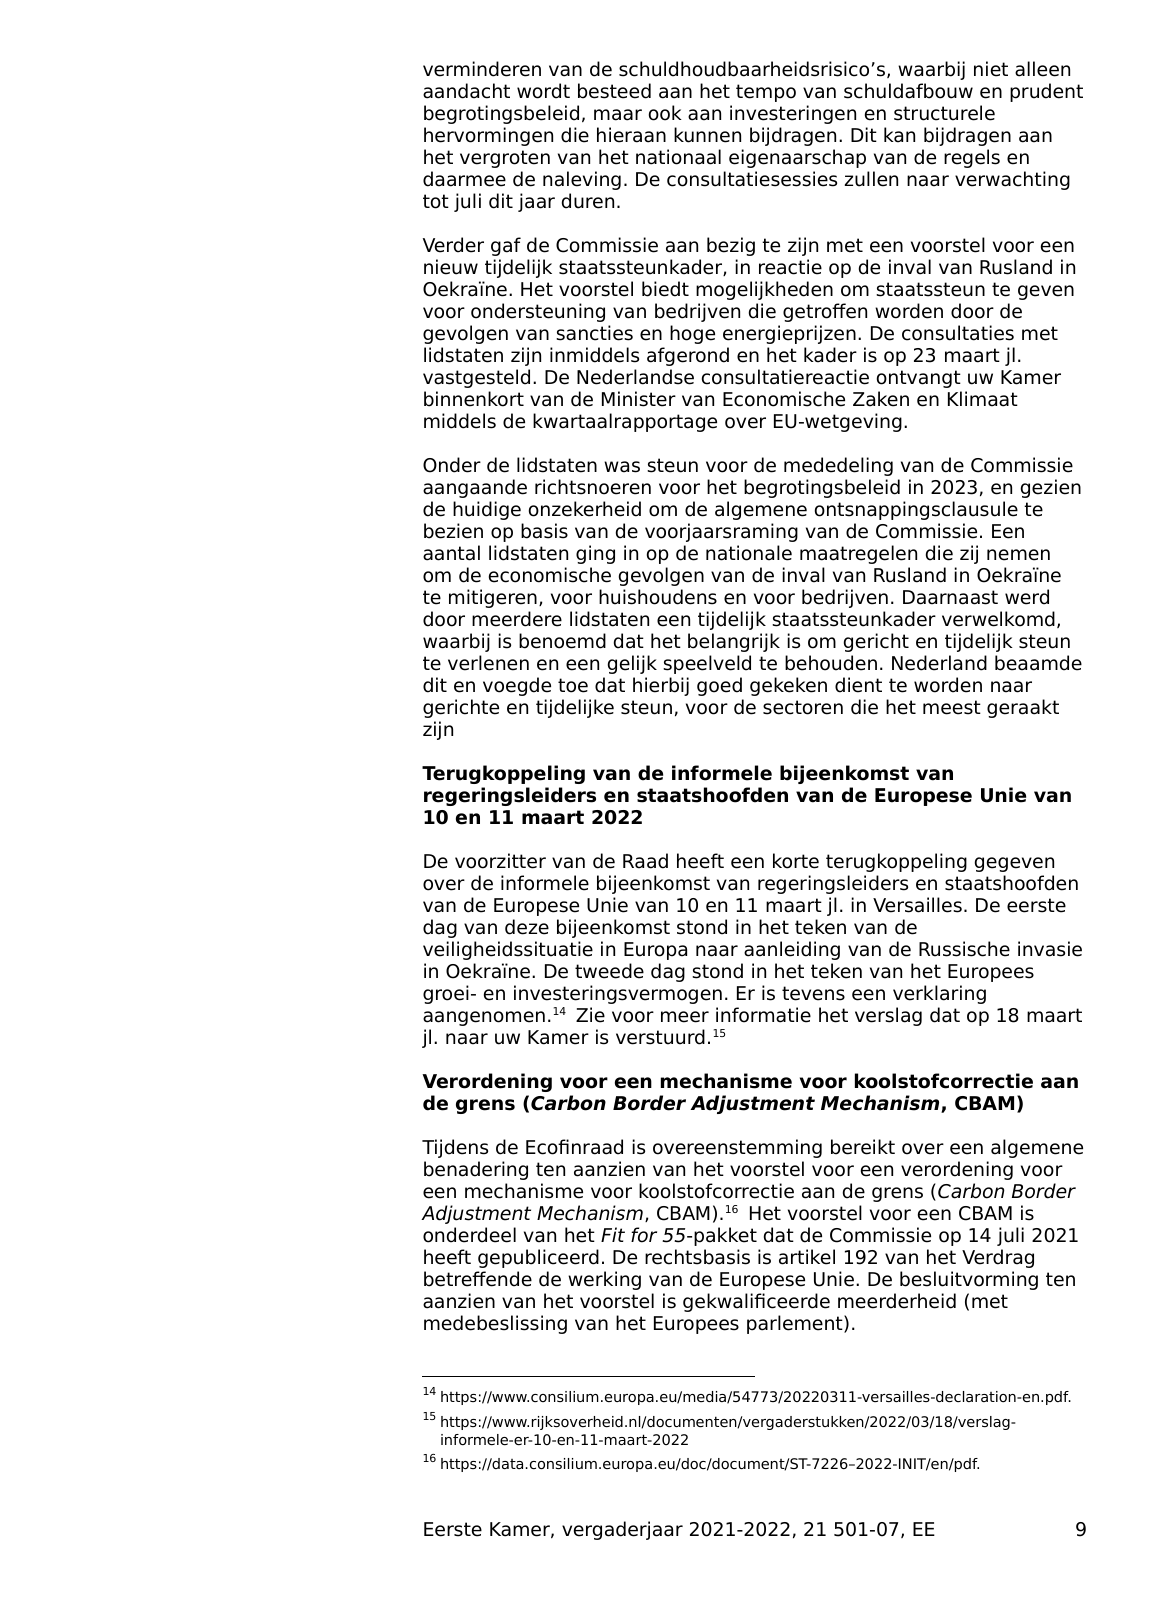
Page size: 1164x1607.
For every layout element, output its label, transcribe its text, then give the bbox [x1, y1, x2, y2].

text https://www.consilium.europa.eu/media/54773/20220311-versailles-declaration-en.pdf. [422, 1385, 1087, 1407]
text Tijdens de Ecofinraad is overeenstemming bereikt over een algemene benadering ten aanzien van het voorstel voor een verordening voor een mechanisme voor koolstofcorrectie aan de grens (Carbon Border Adjustment Mechanism, CBAM). Het voorstel voor een CBAM is onderdeel van het Fit for 55-pakket dat de Commissie op 14 juli 2021 heeft gepubliceerd. De rechtsbasis is artikel 192 van het Verdrag betreffende de werking van de Europese Unie. De besluitvorming ten aanzien van het voorstel is gekwalificeerde meerderheid (met medebeslissing van het Europees parlement). [422, 1137, 1087, 1335]
text verminderen van de schuldhoudbaarheidsrisico’s, waarbij niet alleen aandacht wordt besteed aan het tempo van schuldafbouw en prudent begrotingsbeleid, maar ook aan investeringen en structurele hervormingen die hieraan kunnen bijdragen. Dit kan bijdragen aan het vergroten van het nationaal eigenaarschap van de regels en daarmee de naleving. De consultatiesessies zullen naar verwachting tot juli dit jaar duren. [422, 59, 1087, 213]
text Verder gaf de Commissie aan bezig te zijn met een voorstel voor een nieuw tijdelijk staatssteunkader, in reactie op de inval van Rusland in Oekraïne. Het voorstel biedt mogelijkheden om staatssteun te geven voor ondersteuning van bedrijven die getroffen worden door de gevolgen van sancties en hoge energieprijzen. De consultaties met lidstaten zijn inmiddels afgerond en het kader is op 23 maart jl. vastgesteld. De Nederlandse consultatiereactie ontvangt uw Kamer binnenkort van de Minister van Economische Zaken en Klimaat middels de kwartaalrapportage over EU-wetgeving. [422, 235, 1087, 433]
text https://www.rijksoverheid.nl/documenten/vergaderstukken/2022/03/18/verslag-informele-er-10-en-11-maart-2022 [422, 1410, 1087, 1449]
subtitle Terugkoppeling van de informele bijeenkomst van regeringsleiders en staatshoofden van de Europese Unie van 10 en 11 maart 2022 [422, 763, 1087, 829]
text Onder de lidstaten was steun voor de mededeling van de Commissie aangaande richtsnoeren voor het begrotingsbeleid in 2023, en gezien de huidige onzekerheid om de algemene ontsnappingsclausule te bezien op basis van de voorjaarsraming van de Commissie. Een aantal lidstaten ging in op de nationale maatregelen die zij nemen om de economische gevolgen van de inval van Rusland in Oekraïne te mitigeren, voor huishoudens en voor bedrijven. Daarnaast werd door meerdere lidstaten een tijdelijk staatssteunkader verwelkomd, waarbij is benoemd dat het belangrijk is om gericht en tijdelijk steun te verlenen en een gelijk speelveld te behouden. Nederland beaamde dit en voegde toe dat hierbij goed gekeken dient te worden naar gerichte en tijdelijke steun, voor de sectoren die het meest geraakt zijn [422, 455, 1087, 741]
text https://data.consilium.europa.eu/doc/document/ST-7226–2022-INIT/en/pdf. [422, 1452, 1087, 1474]
subtitle Verordening voor een mechanisme voor koolstofcorrectie aan de grens (Carbon Border Adjustment Mechanism, CBAM) [422, 1071, 1087, 1115]
text De voorzitter van de Raad heeft een korte terugkoppeling gegeven over de informele bijeenkomst van regeringsleiders en staatshoofden van de Europese Unie van 10 en 11 maart jl. in Versailles. De eerste dag van deze bijeenkomst stond in het teken van de veiligheidssituatie in Europa naar aanleiding van de Russische invasie in Oekraïne. De tweede dag stond in het teken van het Europees groei- en investeringsvermogen. Er is tevens een verklaring aangenomen. Zie voor meer informatie het verslag dat op 18 maart jl. naar uw Kamer is verstuurd. [422, 851, 1087, 1049]
